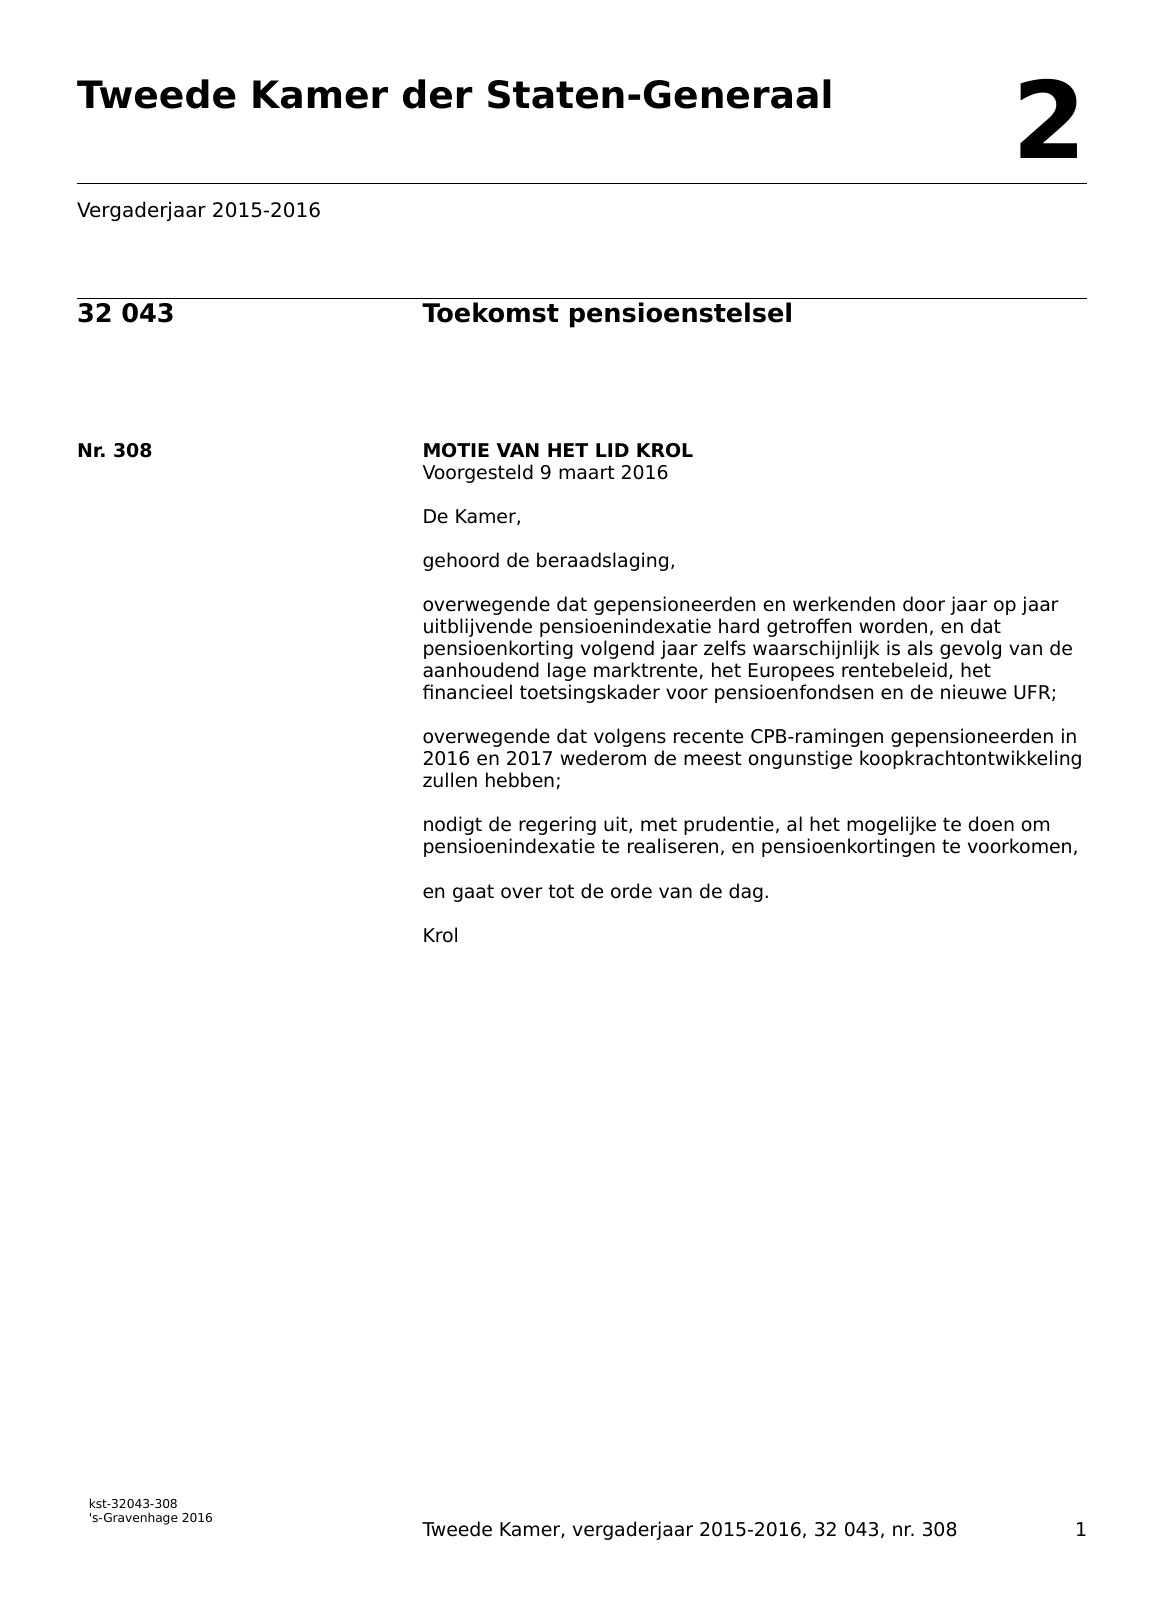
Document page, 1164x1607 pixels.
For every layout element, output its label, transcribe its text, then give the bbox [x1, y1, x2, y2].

text nodigt de regering uit, met prudentie, al het mogelijke te doen om pensioenindexatie te realiseren, en pensioenkortingen te voorkomen, [422, 814, 1087, 858]
text De Kamer, [422, 506, 1087, 528]
text 's-Gravenhage 2016 [88, 1511, 323, 1525]
subtitle 32 043 Toekomst pensioenstelsel [77, 299, 1087, 329]
text gehoord de beraadslaging, [422, 550, 1087, 572]
text overwegende dat gepensioneerden en werkenden door jaar op jaar uitblijvende pensioenindexatie hard getroffen worden, en dat pensioenkorting volgend jaar zelfs waarschijnlijk is als gevolg van de aanhoudend lage marktrente, het Europees rentebeleid, het financieel toetsingskader voor pensioenfondsen en de nieuwe UFR; [422, 594, 1087, 704]
text Voorgesteld 9 maart 2016 [422, 462, 1087, 484]
table_header 2 [886, 59, 1087, 183]
text overwegende dat volgens recente CPB-ramingen gepensioneerden in 2016 en 2017 wederom de meest ongunstige koopkrachtontwikkeling zullen hebben; [422, 726, 1087, 792]
subtitle Nr. 308 MOTIE VAN HET LID KROL [77, 440, 1087, 462]
table_cell Vergaderjaar 2015-2016 [77, 184, 1087, 298]
text kst-32043-308 [88, 1497, 323, 1511]
text Krol [422, 925, 1087, 947]
table_header Tweede Kamer der Staten-Generaal [77, 59, 886, 183]
text en gaat over tot de orde van de dag. [422, 881, 1087, 902]
